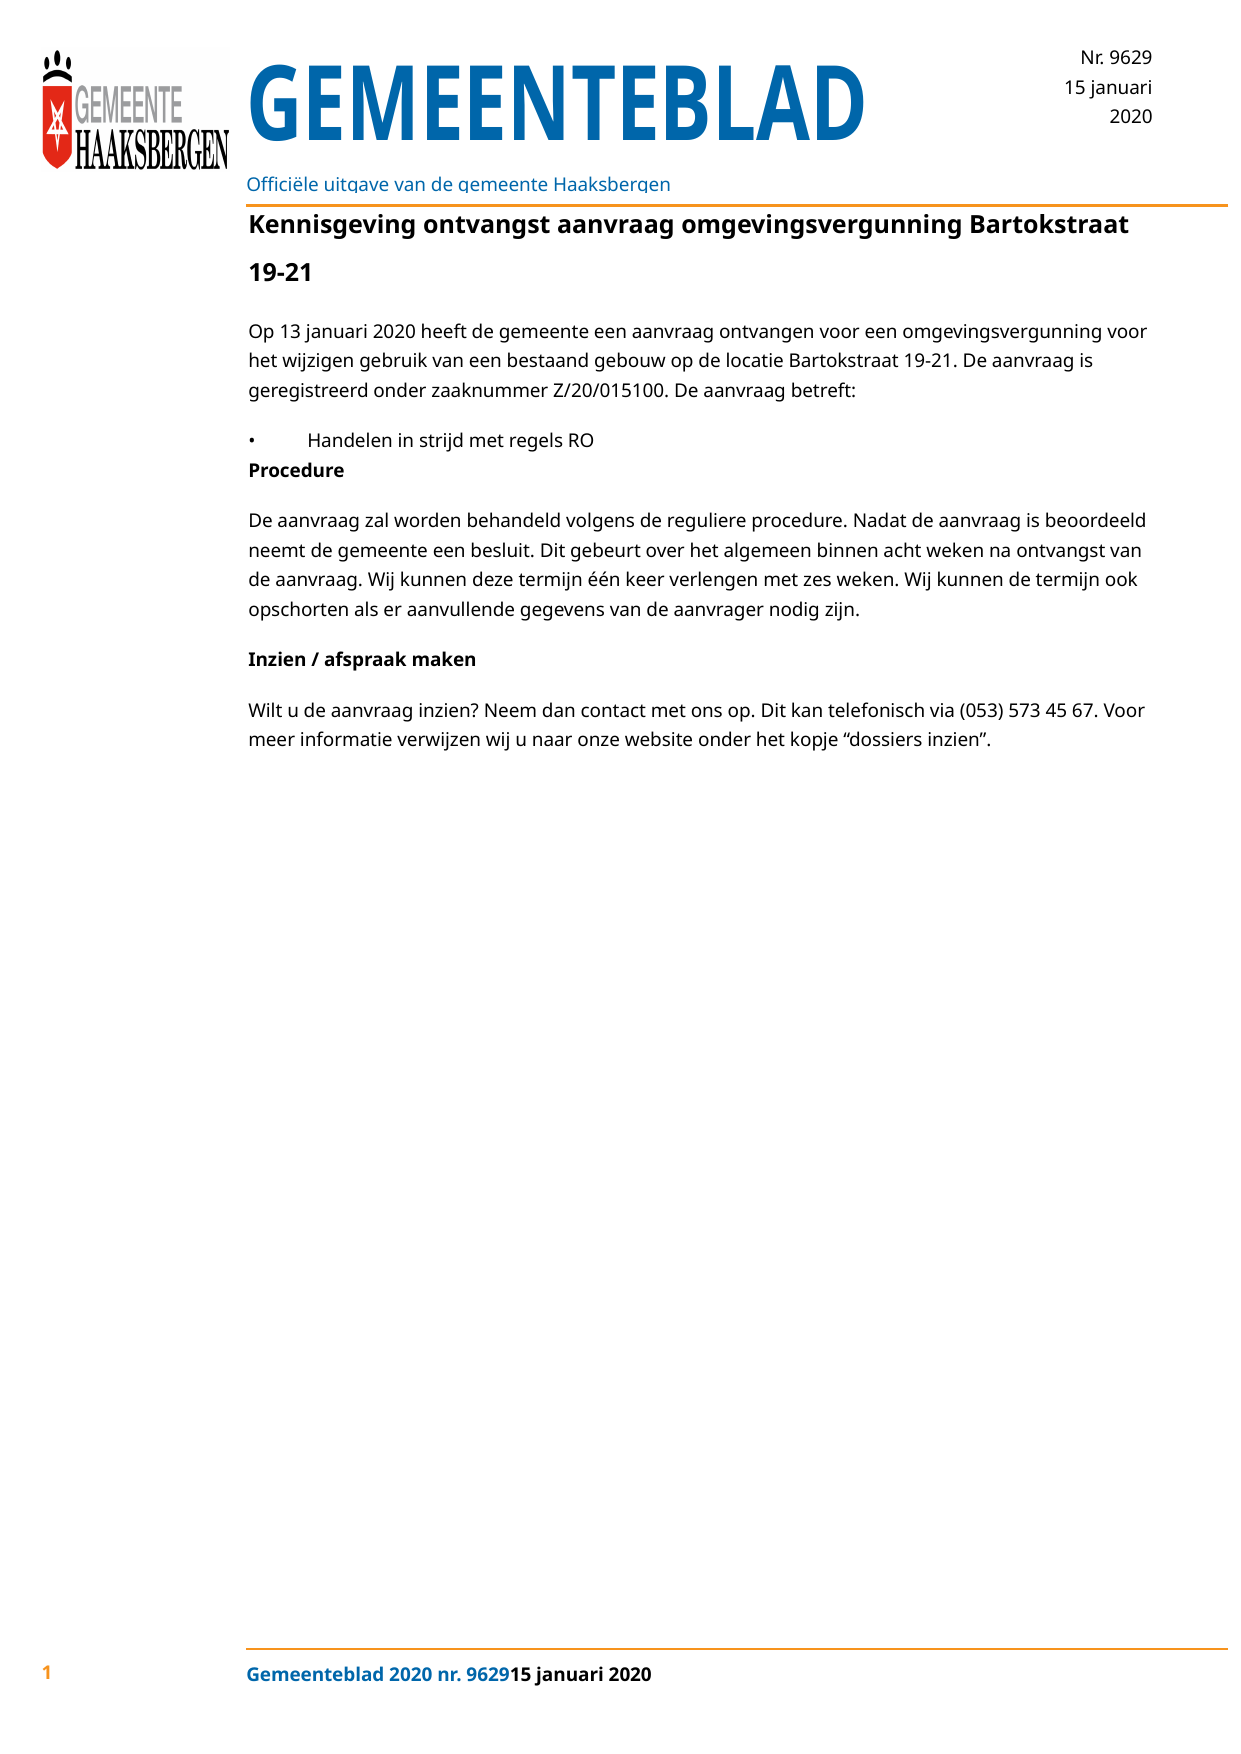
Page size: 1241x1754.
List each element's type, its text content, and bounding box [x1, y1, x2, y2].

text Kennisgeving ontvangst aanvraag omgevingsvergunning Bartokstraat 19-21 [248, 207, 1152, 288]
text Inzien / afspraak maken [248, 647, 1152, 672]
text Wilt u de aanvraag inzien? Neem dan contact met ons op. Dit kan telefonisch via (053) 573 45 67. Voor meer informatie verwijzen wij u naar onze website onder het kopje “dossiers inzien”. [248, 697, 1152, 752]
text De aanvraag zal worden behandeld volgens de reguliere procedure. Nadat de aanvraag is beoordeeld neemt de gemeente een besluit. Dit gebeurt over het algemeen binnen acht weken na ontvangst van de aanvraag. Wij kunnen deze termijn één keer verlengen met zes weken. Wij kunnen de termijn ook opschorten als er aanvullende gegevens van de aanvrager nodig zijn. [248, 507, 1152, 622]
list Handelen in strijd met regels RO [248, 427, 1152, 453]
text Op 13 januari 2020 heeft de gemeente een aanvraag ontvangen voor een omgevingsvergunning voor het wijzigen gebruik van een bestaand gebouw op de locatie Bartokstraat 19-21. De aanvraag is geregistreerd onder zaaknummer Z/20/015100. De aanvraag betreft: [248, 318, 1152, 403]
text Procedure [248, 457, 1152, 483]
picture [41, 47, 231, 172]
